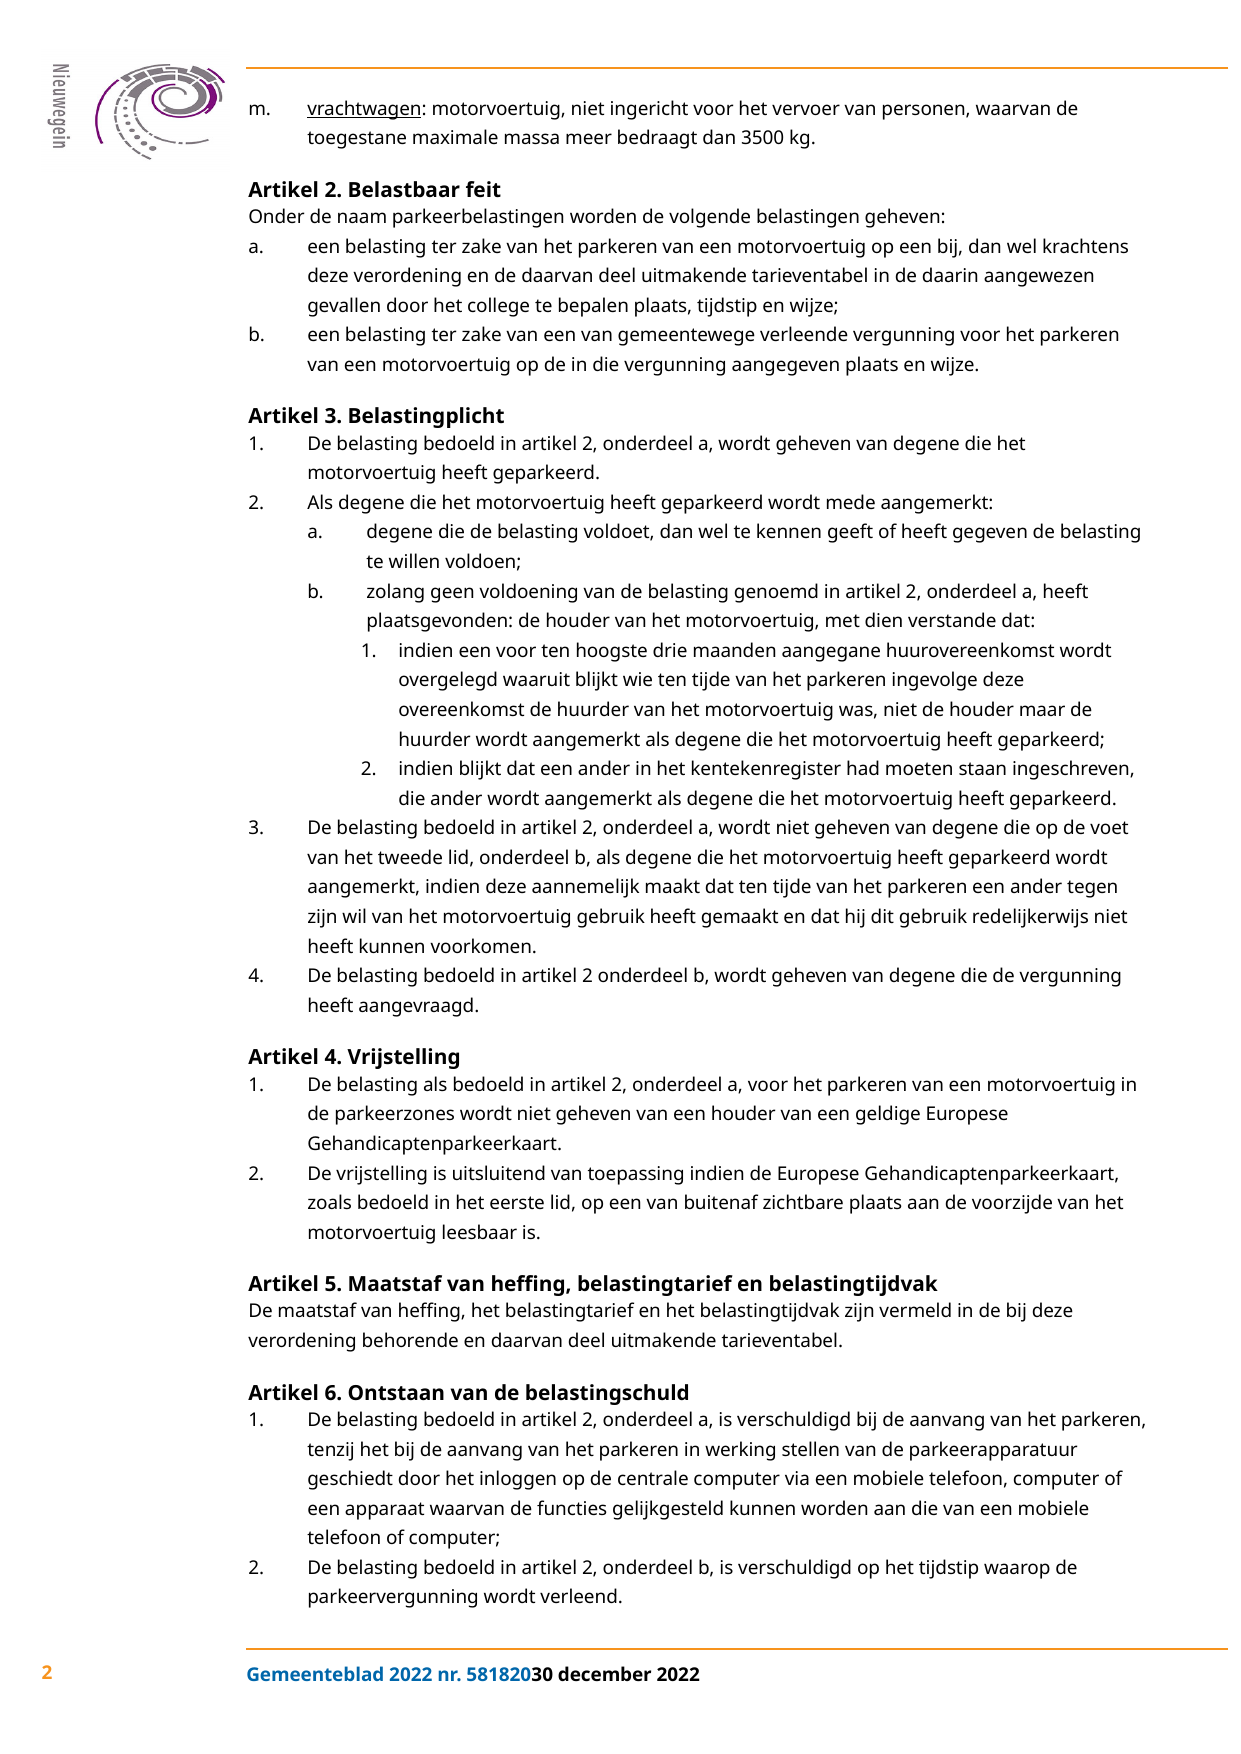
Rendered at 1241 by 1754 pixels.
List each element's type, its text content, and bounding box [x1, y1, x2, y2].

list De belasting bedoeld in artikel 2, onderdeel a, wordt niet geheven van degene die op de voet van het tweede lid, onderdeel b, als degene die het motorvoertuig heeft geparkeerd wordt aangemerkt, indien deze aannemelijk maakt dat ten tijde van het parkeren een ander tegen zijn wil van het motorvoertuig gebruik heeft gemaakt en dat hij dit gebruik redelijkerwijs niet heeft kunnen voorkomen. [248, 814, 1152, 959]
list Als degene die het motorvoertuig heeft geparkeerd wordt mede aangemerkt: [248, 489, 1152, 515]
list zolang geen voldoening van de belasting genoemd in artikel 2, onderdeel a, heeft plaatsgevonden: de houder van het motorvoertuig, met dien verstande dat: [307, 578, 1152, 633]
list vrachtwagen: motorvoertuig, niet ingericht voor het vervoer van personen, waarvan de toegestane maximale massa meer bedraagt dan 3500 kg. [248, 95, 1152, 150]
list De belasting bedoeld in artikel 2, onderdeel b, is verschuldigd op het tijdstip waarop de parkeervergunning wordt verleend. [248, 1554, 1152, 1609]
text De maatstaf van heffing, het belastingtarief en het belastingtijdvak zijn vermeld in de bij deze verordening behorende en daarvan deel uitmakende tarieventabel. [248, 1298, 1152, 1353]
list een belasting ter zake van een van gemeentewege verleende vergunning voor het parkeren van een motorvoertuig op de in die vergunning aangegeven plaats en wijze. [248, 322, 1152, 377]
list De belasting bedoeld in artikel 2, onderdeel a, wordt geheven van degene die het motorvoertuig heeft geparkeerd. [248, 430, 1152, 485]
list een belasting ter zake van het parkeren van een motorvoertuig op een bij, dan wel krachtens deze verordening en de daarvan deel uitmakende tarieventabel in de daarin aangewezen gevallen door het college te bepalen plaats, tijdstip en wijze; [248, 233, 1152, 318]
text Artikel 3. Belastingplicht [248, 402, 1152, 430]
list De vrijstelling is uitsluitend van toepassing indien de Europese Gehandicaptenparkeerkaart, zoals bedoeld in het eerste lid, op een van buitenaf zichtbare plaats aan de voorzijde van het motorvoertuig leesbaar is. [248, 1160, 1152, 1244]
list De belasting bedoeld in artikel 2, onderdeel a, is verschuldigd bij de aanvang van het parkeren, tenzij het bij de aanvang van het parkeren in werking stellen van de parkeerapparatuur geschiedt door het inloggen op de centrale computer via een mobiele telefoon, computer of een apparaat waarvan de functies gelijkgesteld kunnen worden aan die van een mobiele telefoon of computer; [248, 1406, 1152, 1550]
text Artikel 4. Vrijstelling [248, 1042, 1152, 1071]
list degene die de belasting voldoet, dan wel te kennen geeft of heeft gegeven de belasting te willen voldoen; [307, 519, 1152, 574]
picture [41, 47, 231, 172]
list De belasting als bedoeld in artikel 2, onderdeel a, voor het parkeren van een motorvoertuig in de parkeerzones wordt niet geheven van een houder van een geldige Europese Gehandicaptenparkeerkaart. [248, 1071, 1152, 1156]
list De belasting bedoeld in artikel 2 onderdeel b, wordt geheven van degene die de vergunning heeft aangevraagd. [248, 962, 1152, 1018]
text Artikel 2. Belastbaar feit [248, 175, 1152, 203]
list indien blijkt dat een ander in het kentekenregister had moeten staan ingeschreven, die ander wordt aangemerkt als degene die het motorvoertuig heeft geparkeerd. [361, 755, 1152, 811]
text Artikel 5. Maatstaf van heffing, belastingtarief en belastingtijdvak [248, 1269, 1152, 1298]
list indien een voor ten hoogste drie maanden aangegane huurovereenkomst wordt overgelegd waaruit blijkt wie ten tijde van het parkeren ingevolge deze overeenkomst de huurder van het motorvoertuig was, niet de houder maar de huurder wordt aangemerkt als degene die het motorvoertuig heeft geparkeerd; [361, 637, 1152, 752]
text Onder de naam parkeerbelastingen worden de volgende belastingen geheven: [248, 203, 1152, 229]
text Artikel 6. Ontstaan van de belastingschuld [248, 1378, 1152, 1406]
